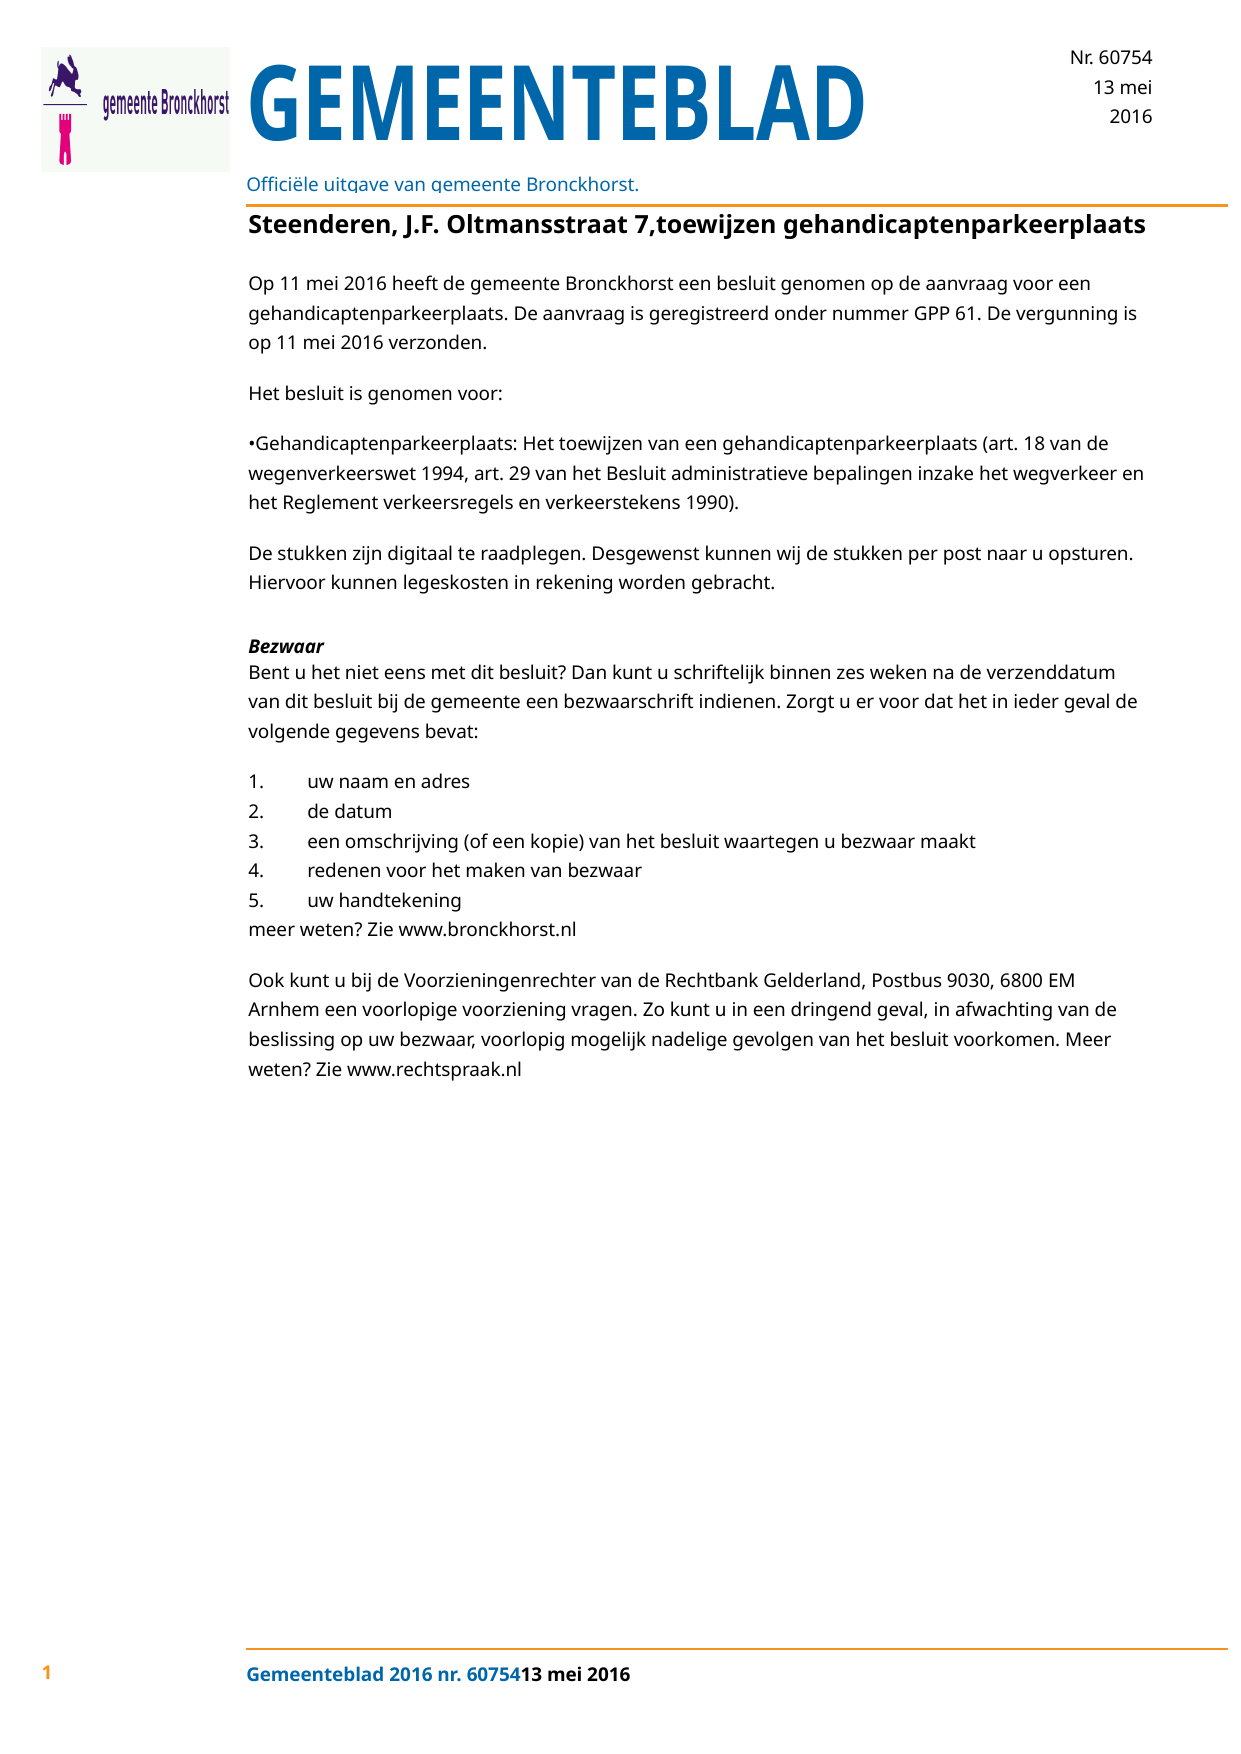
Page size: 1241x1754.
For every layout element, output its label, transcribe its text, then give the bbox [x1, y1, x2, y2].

text Bent u het niet eens met dit besluit? Dan kunt u schriftelijk binnen zes weken na de verzenddatum van dit besluit bij de gemeente een bezwaarschrift indienen. Zorgt u er voor dat het in ieder geval de volgende gegevens bevat: [248, 659, 1152, 744]
text Ook kunt u bij de Voorzieningenrechter van de Rechtbank Gelderland, Postbus 9030, 6800 EM Arnhem een voorlopige voorziening vragen. Zo kunt u in een dringend geval, in afwachting van de beslissing op uw bezwaar, voorlopig mogelijk nadelige gevolgen van het besluit voorkomen. Meer weten? Zie www.rechtspraak.nl [248, 967, 1152, 1082]
list de datum [248, 798, 1152, 824]
text De stukken zijn digitaal te raadplegen. Desgewenst kunnen wij de stukken per post naar u opsturen. Hiervoor kunnen legeskosten in rekening worden gebracht. [248, 540, 1152, 595]
text Op 11 mei 2016 heeft de gemeente Bronckhorst een besluit genomen op de aanvraag voor een gehandicaptenparkeerplaats. De aanvraag is geregistreerd onder nummer GPP 61. De vergunning is op 11 mei 2016 verzonden. [248, 270, 1152, 355]
text meer weten? Zie www.bronckhorst.nl [248, 917, 1152, 942]
list uw handtekening [248, 887, 1152, 913]
picture [41, 47, 231, 172]
list redenen voor het maken van bezwaar [248, 857, 1152, 883]
text •Gehandicaptenparkeerplaats: Het toewijzen van een gehandicaptenparkeerplaats (art. 18 van de wegenverkeerswet 1994, art. 29 van het Besluit administratieve bepalingen inzake het wegverkeer en het Reglement verkeersregels en verkeerstekens 1990). [248, 430, 1152, 515]
text Steenderen, J.F. Oltmansstraat 7,toewijzen gehandicaptenparkeerplaats [248, 207, 1152, 241]
list uw naam en adres [248, 769, 1152, 794]
text Het besluit is genomen voor: [248, 380, 1152, 406]
text Bezwaar [248, 633, 1152, 659]
list een omschrijving (of een kopie) van het besluit waartegen u bezwaar maakt [248, 828, 1152, 854]
